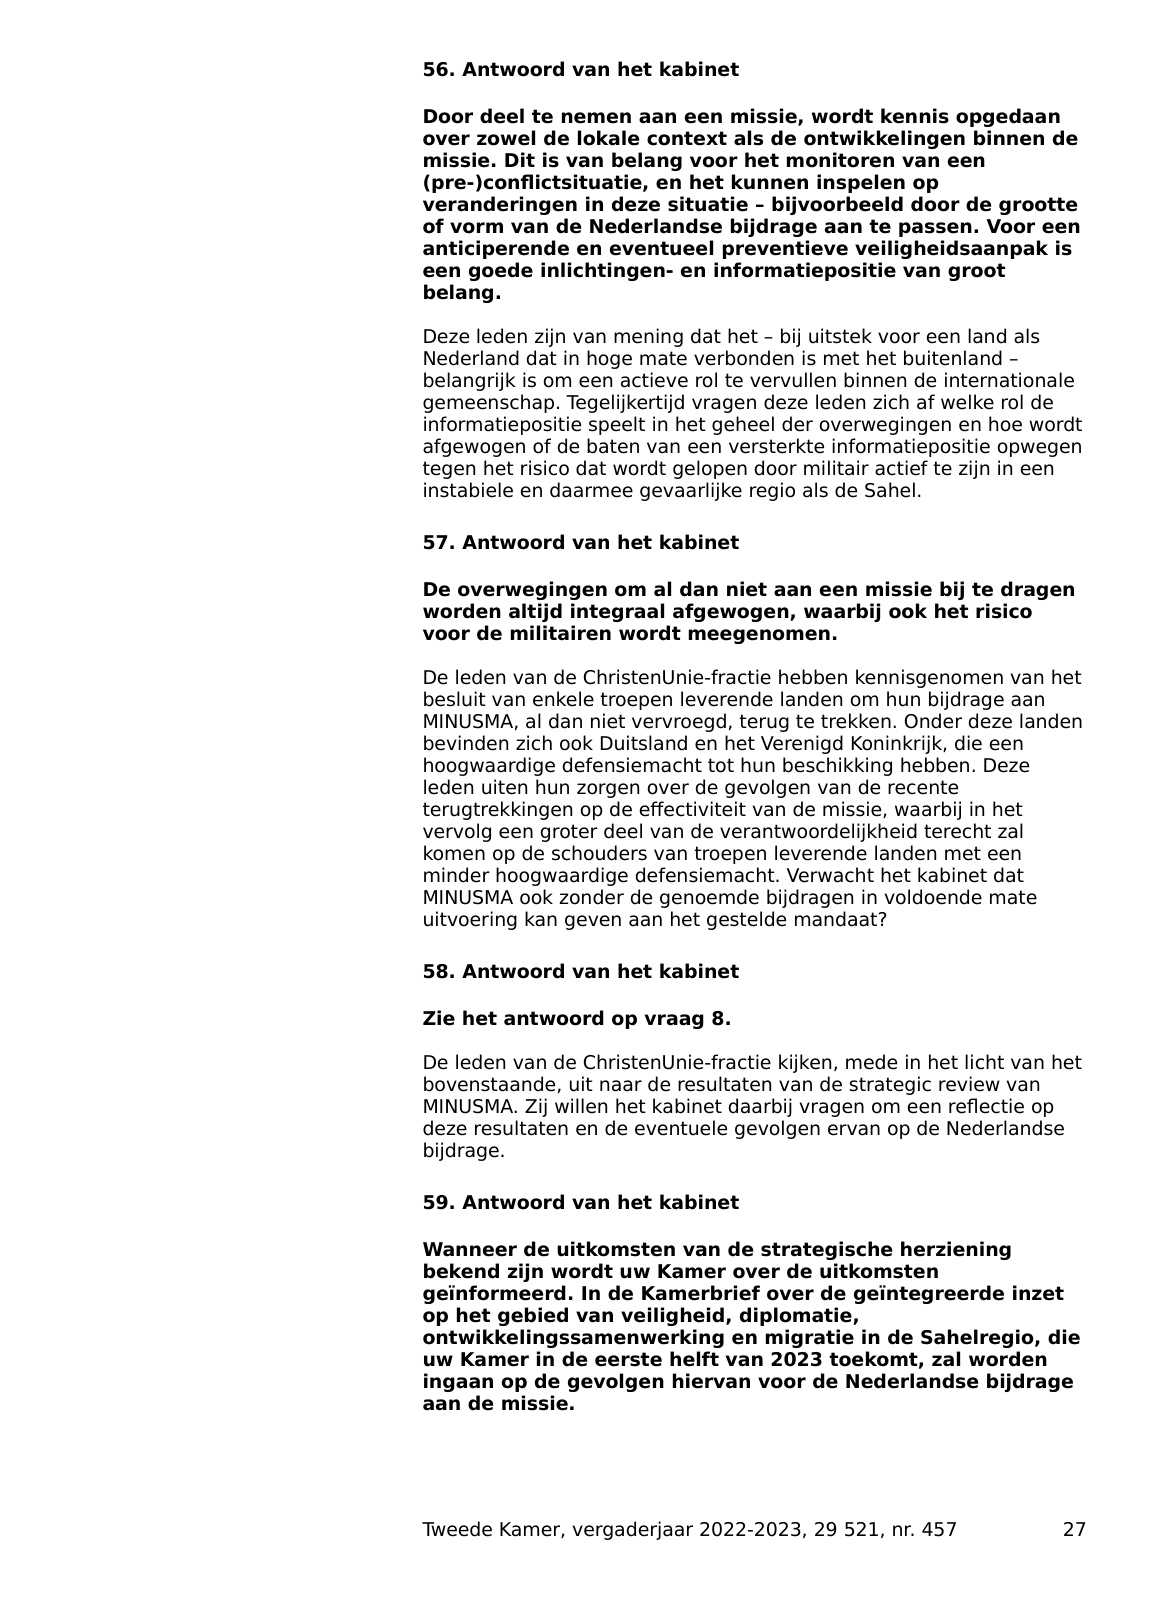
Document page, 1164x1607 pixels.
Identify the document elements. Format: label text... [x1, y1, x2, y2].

subtitle 58. Antwoord van het kabinet [422, 961, 1087, 983]
text Door deel te nemen aan een missie, wordt kennis opgedaan over zowel de lokale context als de ontwikkelingen binnen de missie. Dit is van belang voor het monitoren van een (pre-)conflictsituatie, en het kunnen inspelen op veranderingen in deze situatie – bijvoorbeeld door de grootte of vorm van de Nederlandse bijdrage aan te passen. Voor een anticiperende en eventueel preventieve veiligheidsaanpak is een goede inlichtingen- en informatiepositie van groot belang. [422, 106, 1087, 304]
subtitle 57. Antwoord van het kabinet [422, 532, 1087, 554]
text Deze leden zijn van mening dat het – bij uitstek voor een land als Nederland dat in hoge mate verbonden is met het buitenland – belangrijk is om een actieve rol te vervullen binnen de internationale gemeenschap. Tegelijkertijd vragen deze leden zich af welke rol de informatiepositie speelt in het geheel der overwegingen en hoe wordt afgewogen of de baten van een versterkte informatiepositie opwegen tegen het risico dat wordt gelopen door militair actief te zijn in een instabiele en daarmee gevaarlijke regio als de Sahel. [422, 326, 1087, 502]
subtitle 56. Antwoord van het kabinet [422, 59, 1087, 81]
text De leden van de ChristenUnie-fractie hebben kennisgenomen van het besluit van enkele troepen leverende landen om hun bijdrage aan MINUSMA, al dan niet vervroegd, terug te trekken. Onder deze landen bevinden zich ook Duitsland en het Verenigd Koninkrijk, die een hoogwaardige defensiemacht tot hun beschikking hebben. Deze leden uiten hun zorgen over de gevolgen van de recente terugtrekkingen op de effectiviteit van de missie, waarbij in het vervolg een groter deel van de verantwoordelijkheid terecht zal komen op de schouders van troepen leverende landen met een minder hoogwaardige defensiemacht. Verwacht het kabinet dat MINUSMA ook zonder de genoemde bijdragen in voldoende mate uitvoering kan geven aan het gestelde mandaat? [422, 667, 1087, 931]
text De overwegingen om al dan niet aan een missie bij te dragen worden altijd integraal afgewogen, waarbij ook het risico voor de militairen wordt meegenomen. [422, 579, 1087, 645]
subtitle 59. Antwoord van het kabinet [422, 1192, 1087, 1214]
text Wanneer de uitkomsten van de strategische herziening bekend zijn wordt uw Kamer over de uitkomsten geïnformeerd. In de Kamerbrief over de geïntegreerde inzet op het gebied van veiligheid, diplomatie, ontwikkelingssamenwerking en migratie in de Sahelregio, die uw Kamer in de eerste helft van 2023 toekomt, zal worden ingaan op de gevolgen hiervan voor de Nederlandse bijdrage aan de missie. [422, 1239, 1087, 1414]
text Zie het antwoord op vraag 8. [422, 1008, 1087, 1030]
text De leden van de ChristenUnie-fractie kijken, mede in het licht van het bovenstaande, uit naar de resultaten van de strategic review van MINUSMA. Zij willen het kabinet daarbij vragen om een reflectie op deze resultaten en de eventuele gevolgen ervan op de Nederlandse bijdrage. [422, 1052, 1087, 1162]
